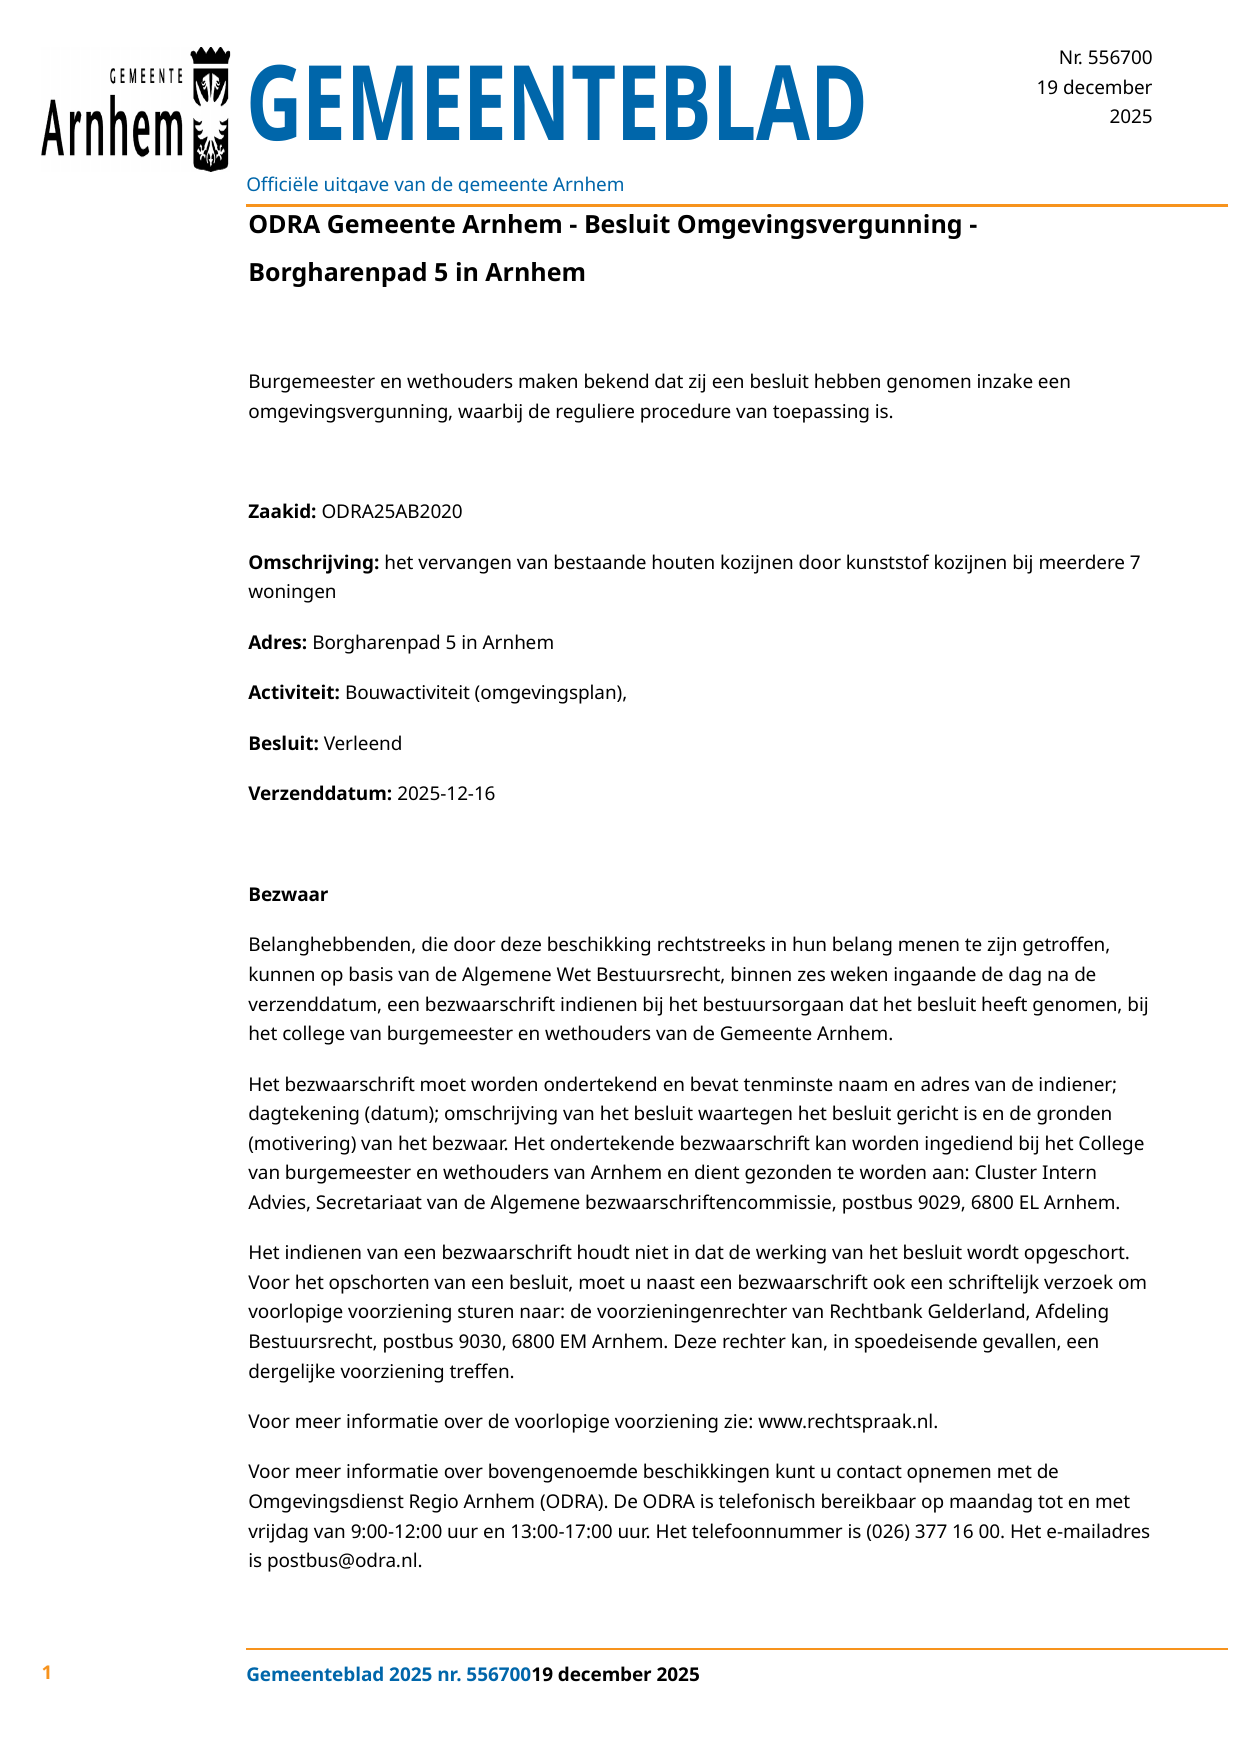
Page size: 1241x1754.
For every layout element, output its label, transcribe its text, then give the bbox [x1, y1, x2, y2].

text Zaakid: ODRA25AB2020 [248, 499, 1152, 524]
text Omschrijving: het vervangen van bestaande houten kozijnen door kunststof kozijnen bij meerdere 7 woningen [248, 549, 1152, 604]
text Voor meer informatie over de voorlopige voorziening zie: www.rechtspraak.nl. [248, 1408, 1152, 1434]
text Belanghebbenden, die door deze beschikking rechtstreeks in hun belang menen te zijn getroffen, kunnen op basis van de Algemene Wet Bestuursrecht, binnen zes weken ingaande de dag na de verzenddatum, een bezwaarschrift indienen bij het bestuursorgaan dat het besluit heeft genomen, bij het college van burgemeester en wethouders van de Gemeente Arnhem. [248, 932, 1152, 1046]
text Besluit: Verleend [248, 730, 1152, 756]
text Het bezwaarschrift moet worden ondertekend en bevat tenminste naam en adres van de indiener; dagtekening (datum); omschrijving van het besluit waartegen het besluit gericht is en de gronden (motivering) van het bezwaar. Het ondertekende bezwaarschrift kan worden ingediend bij het College van burgemeester en wethouders van Arnhem en dient gezonden te worden aan: Cluster Intern Advies, Secretariaat van de Algemene bezwaarschriftencommissie, postbus 9029, 6800 EL Arnhem. [248, 1071, 1152, 1215]
text Verzenddatum: 2025-12-16 [248, 780, 1152, 806]
text Activiteit: Bouwactiviteit (omgevingsplan), [248, 679, 1152, 705]
text Voor meer informatie over bovengenoemde beschikkingen kunt u contact opnemen met de Omgevingsdienst Regio Arnhem (ODRA). De ODRA is telefonisch bereikbaar op maandag tot en met vrijdag van 9:00-12:00 uur en 13:00-17:00 uur. Het telefoonnummer is (026) 377 16 00. Het e-mailadres is postbus@odra.nl. [248, 1459, 1152, 1573]
text Bezwaar [248, 881, 1152, 907]
text ODRA Gemeente Arnhem - Besluit Omgevingsvergunning - Borgharenpad 5 in Arnhem [248, 207, 1152, 288]
text Burgemeester en wethouders maken bekend dat zij een besluit hebben genomen inzake een omgevingsvergunning, waarbij de reguliere procedure van toepassing is. [248, 368, 1152, 424]
text Het indienen van een bezwaarschrift houdt niet in dat de werking van het besluit wordt opgeschort. Voor het opschorten van een besluit, moet u naast een bezwaarschrift ook een schriftelijk verzoek om voorlopige voorziening sturen naar: de voorzieningenrechter van Rechtbank Gelderland, Afdeling Bestuursrecht, postbus 9030, 6800 EM Arnhem. Deze rechter kan, in spoedeisende gevallen, een dergelijke voorziening treffen. [248, 1239, 1152, 1384]
text Adres: Borgharenpad 5 in Arnhem [248, 629, 1152, 655]
picture [41, 47, 231, 172]
